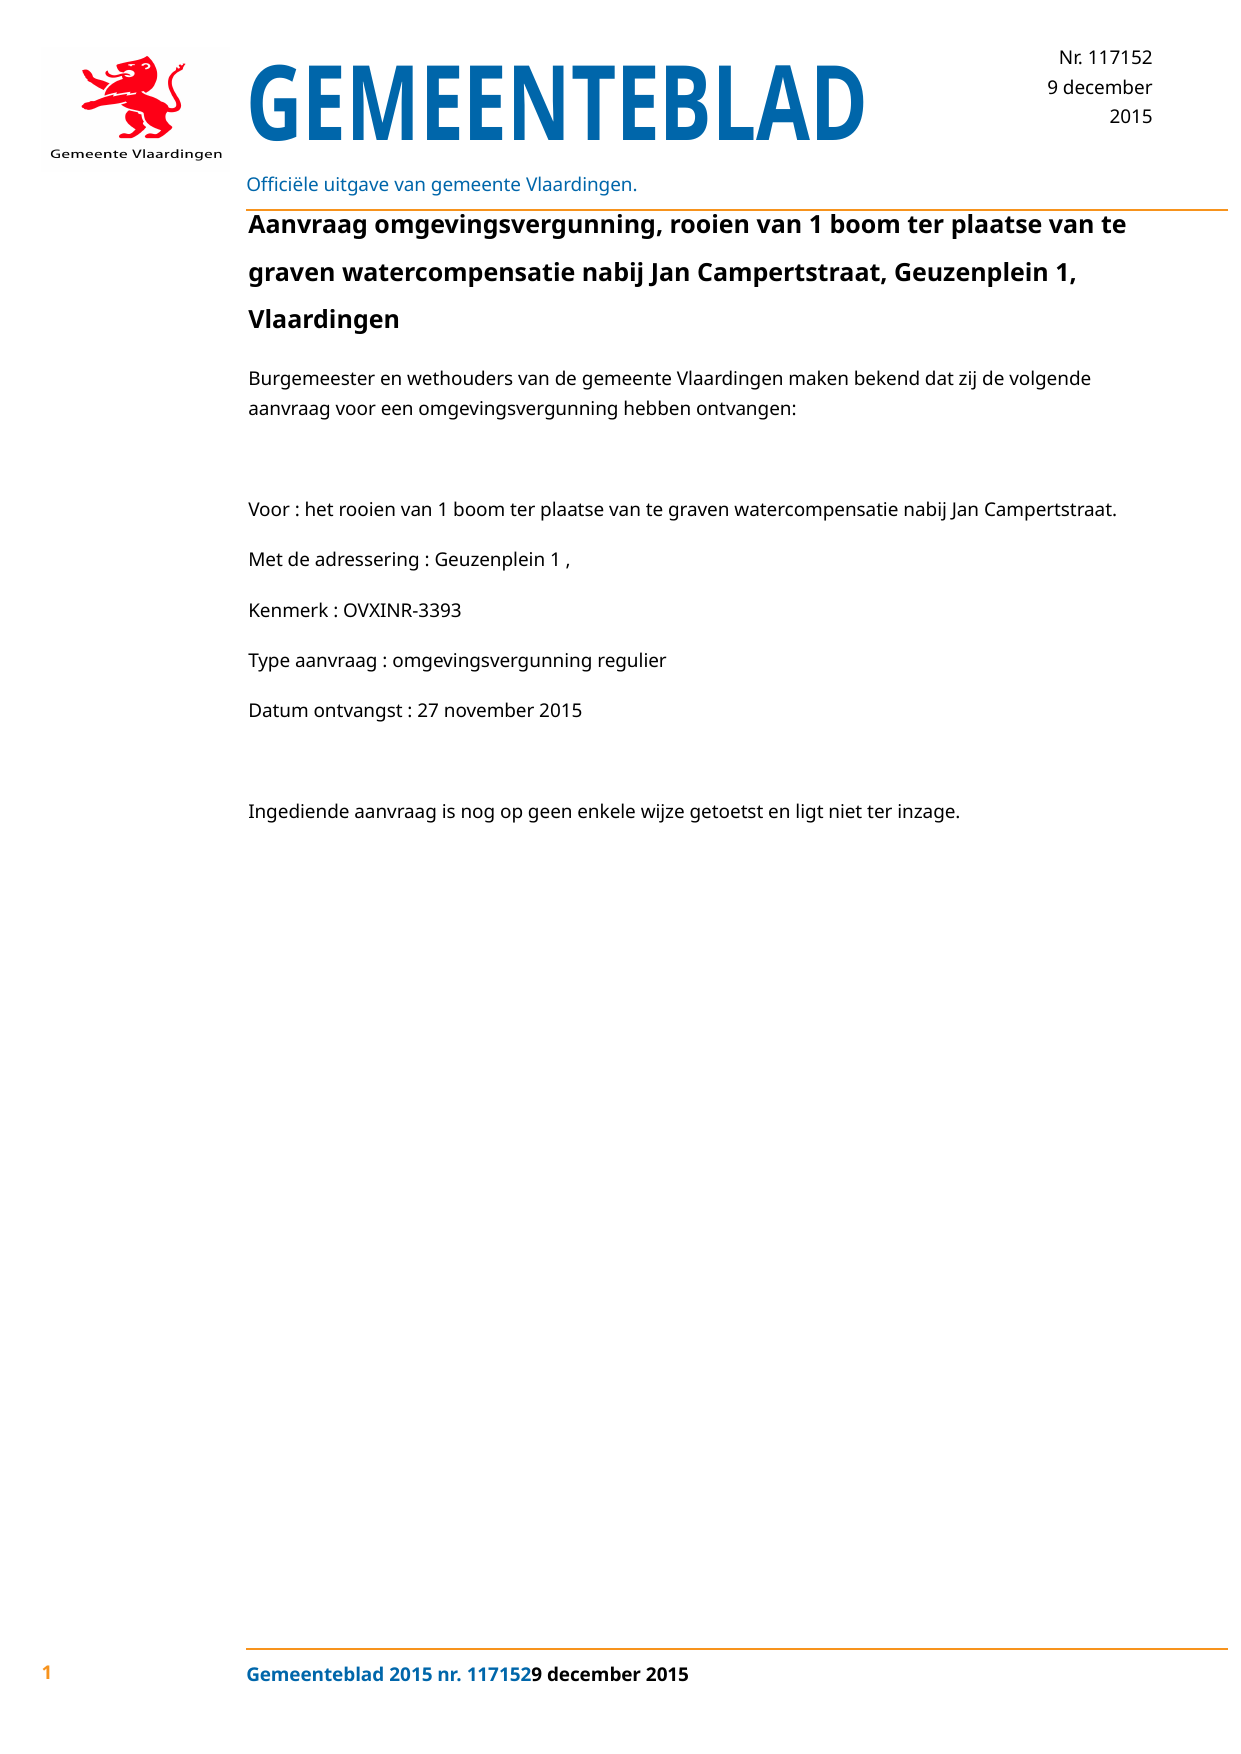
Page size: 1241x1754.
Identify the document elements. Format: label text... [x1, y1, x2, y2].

text Met de adressering : Geuzenplein 1 , [248, 546, 1152, 572]
text Voor : het rooien van 1 boom ter plaatse van te graven watercompensatie nabij Jan Campertstraat. [248, 496, 1152, 522]
picture [41, 47, 231, 172]
text Aanvraag omgevingsvergunning, rooien van 1 boom ter plaatse van te graven watercompensatie nabij Jan Campertstraat, Geuzenplein 1, Vlaardingen [248, 211, 1152, 336]
text Ingediende aanvraag is nog op geen enkele wijze getoetst en ligt niet ter inzage. [248, 798, 1152, 824]
text Type aanvraag : omgevingsvergunning regulier [248, 647, 1152, 673]
text Burgemeester en wethouders van de gemeente Vlaardingen maken bekend dat zij de volgende aanvraag voor een omgevingsvergunning hebben ontvangen: [248, 366, 1152, 421]
text Kenmerk : OVXINR-3393 [248, 597, 1152, 622]
text Datum ontvangst : 27 november 2015 [248, 698, 1152, 723]
